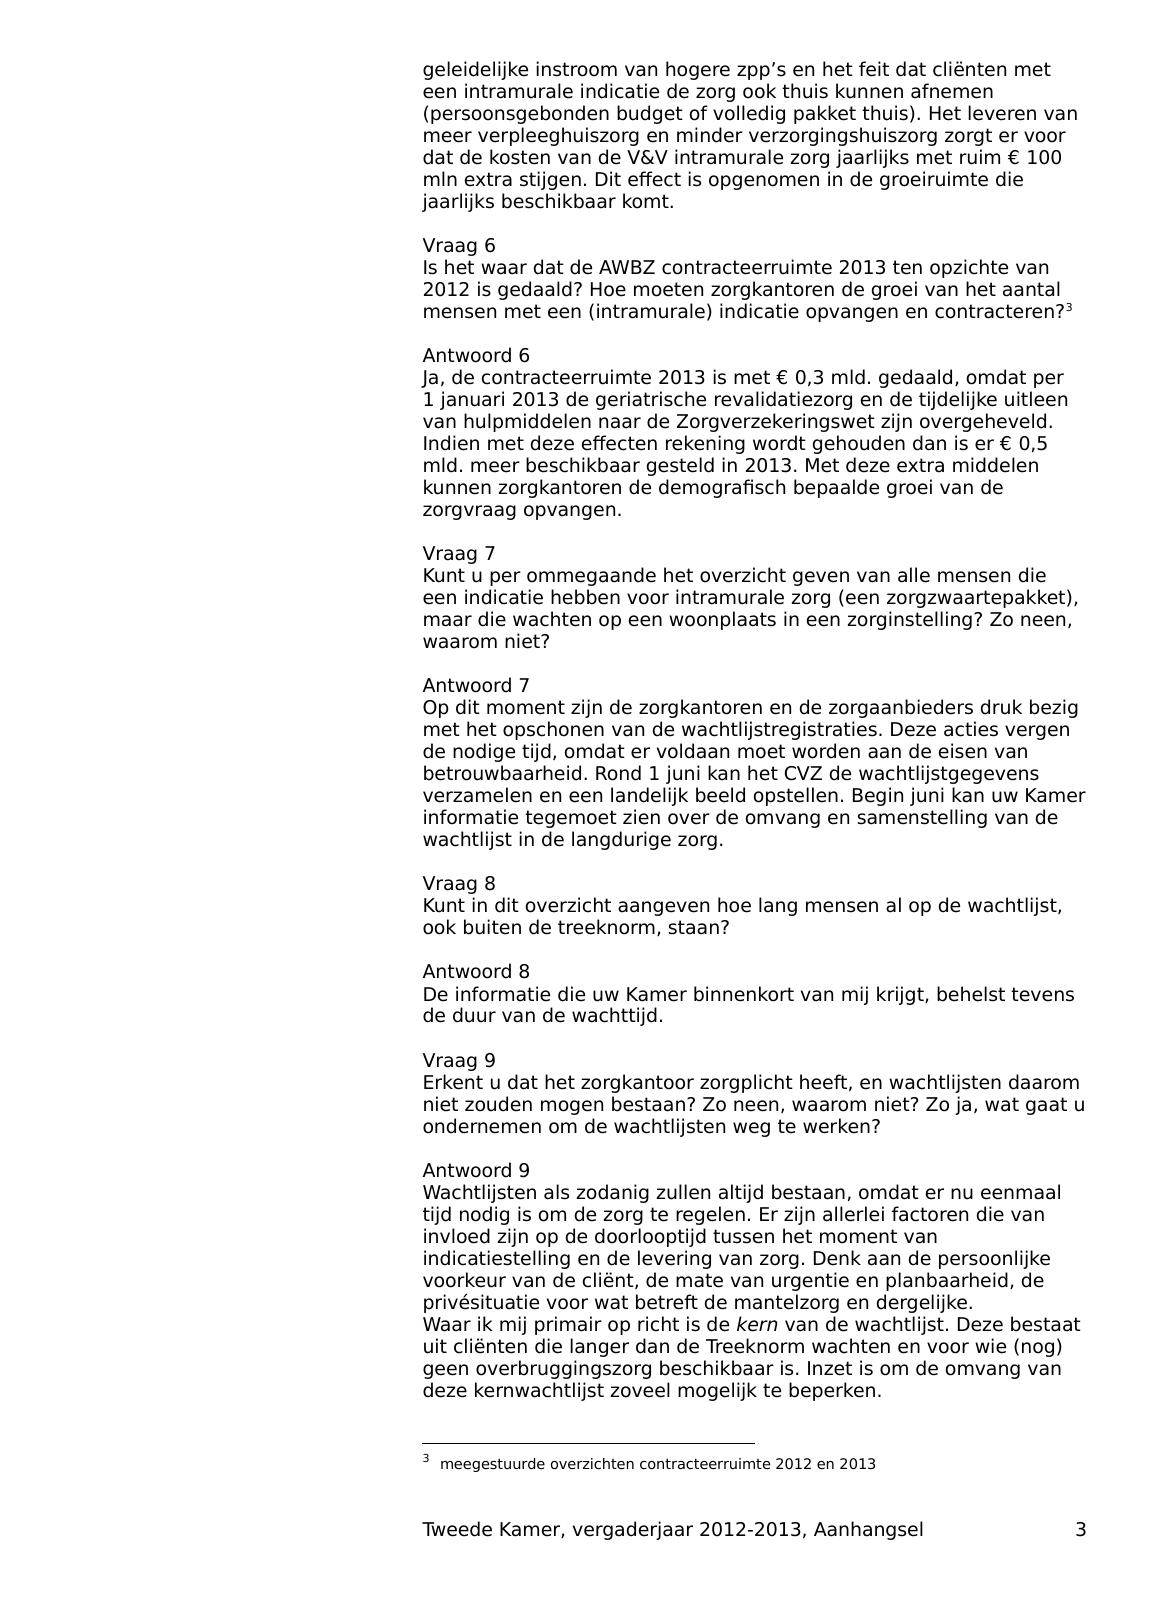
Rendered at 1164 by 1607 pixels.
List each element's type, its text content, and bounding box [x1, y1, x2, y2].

text Antwoord 8 [422, 961, 1087, 983]
text Is het waar dat de AWBZ contracteerruimte 2013 ten opzichte van 2012 is gedaald? Hoe moeten zorgkantoren de groei van het aantal mensen met een (intramurale) indicatie opvangen en contracteren? [422, 257, 1087, 323]
text Vraag 7 [422, 543, 1087, 565]
text meegestuurde overzichten contracteerruimte 2012 en 2013 [422, 1452, 1087, 1474]
text Op dit moment zijn de zorgkantoren en de zorgaanbieders druk bezig met het opschonen van de wachtlijstregistraties. Deze acties vergen de nodige tijd, omdat er voldaan moet worden aan de eisen van betrouwbaarheid. Rond 1 juni kan het CVZ de wachtlijstgegevens verzamelen en een landelijk beeld opstellen. Begin juni kan uw Kamer informatie tegemoet zien over de omvang en samenstelling van de wachtlijst in de langdurige zorg. [422, 697, 1087, 851]
text geleidelijke instroom van hogere zpp’s en het feit dat cliënten met een intramurale indicatie de zorg ook thuis kunnen afnemen (persoonsgebonden budget of volledig pakket thuis). Het leveren van meer verpleeghuiszorg en minder verzorgingshuiszorg zorgt er voor dat de kosten van de V&V intramurale zorg jaarlijks met ruim € 100 mln extra stijgen. Dit effect is opgenomen in de groeiruimte die jaarlijks beschikbaar komt. [422, 59, 1087, 213]
text Waar ik mij primair op richt is de kern van de wachtlijst. Deze bestaat uit cliënten die langer dan de Treeknorm wachten en voor wie (nog) geen overbruggingszorg beschikbaar is. Inzet is om de omvang van deze kernwachtlijst zoveel mogelijk te beperken. [422, 1313, 1087, 1401]
text Vraag 9 [422, 1049, 1087, 1072]
text Erkent u dat het zorgkantoor zorgplicht heeft, en wachtlijsten daarom niet zouden mogen bestaan? Zo neen, waarom niet? Zo ja, wat gaat u ondernemen om de wachtlijsten weg te werken? [422, 1072, 1087, 1137]
text Vraag 6 [422, 235, 1087, 257]
text De informatie die uw Kamer binnenkort van mij krijgt, behelst tevens de duur van de wachttijd. [422, 983, 1087, 1027]
text Kunt in dit overzicht aangeven hoe lang mensen al op de wachtlijst, ook buiten de treeknorm, staan? [422, 895, 1087, 939]
text Antwoord 7 [422, 675, 1087, 697]
text Vraag 8 [422, 873, 1087, 895]
text Ja, de contracteerruimte 2013 is met € 0,3 mld. gedaald, omdat per 1 januari 2013 de geriatrische revalidatiezorg en de tijdelijke uitleen van hulpmiddelen naar de Zorgverzekeringswet zijn overgeheveld. Indien met deze effecten rekening wordt gehouden dan is er € 0,5 mld. meer beschikbaar gesteld in 2013. Met deze extra middelen kunnen zorgkantoren de demografisch bepaalde groei van de zorgvraag opvangen. [422, 367, 1087, 521]
text Kunt u per ommegaande het overzicht geven van alle mensen die een indicatie hebben voor intramurale zorg (een zorgzwaartepakket), maar die wachten op een woonplaats in een zorginstelling? Zo neen, waarom niet? [422, 565, 1087, 653]
text Antwoord 6 [422, 345, 1087, 367]
text Antwoord 9 [422, 1160, 1087, 1182]
text Wachtlijsten als zodanig zullen altijd bestaan, omdat er nu eenmaal tijd nodig is om de zorg te regelen. Er zijn allerlei factoren die van invloed zijn op de doorlooptijd tussen het moment van indicatiestelling en de levering van zorg. Denk aan de persoonlijke voorkeur van de cliënt, de mate van urgentie en planbaarheid, de privésituatie voor wat betreft de mantelzorg en dergelijke. [422, 1182, 1087, 1313]
